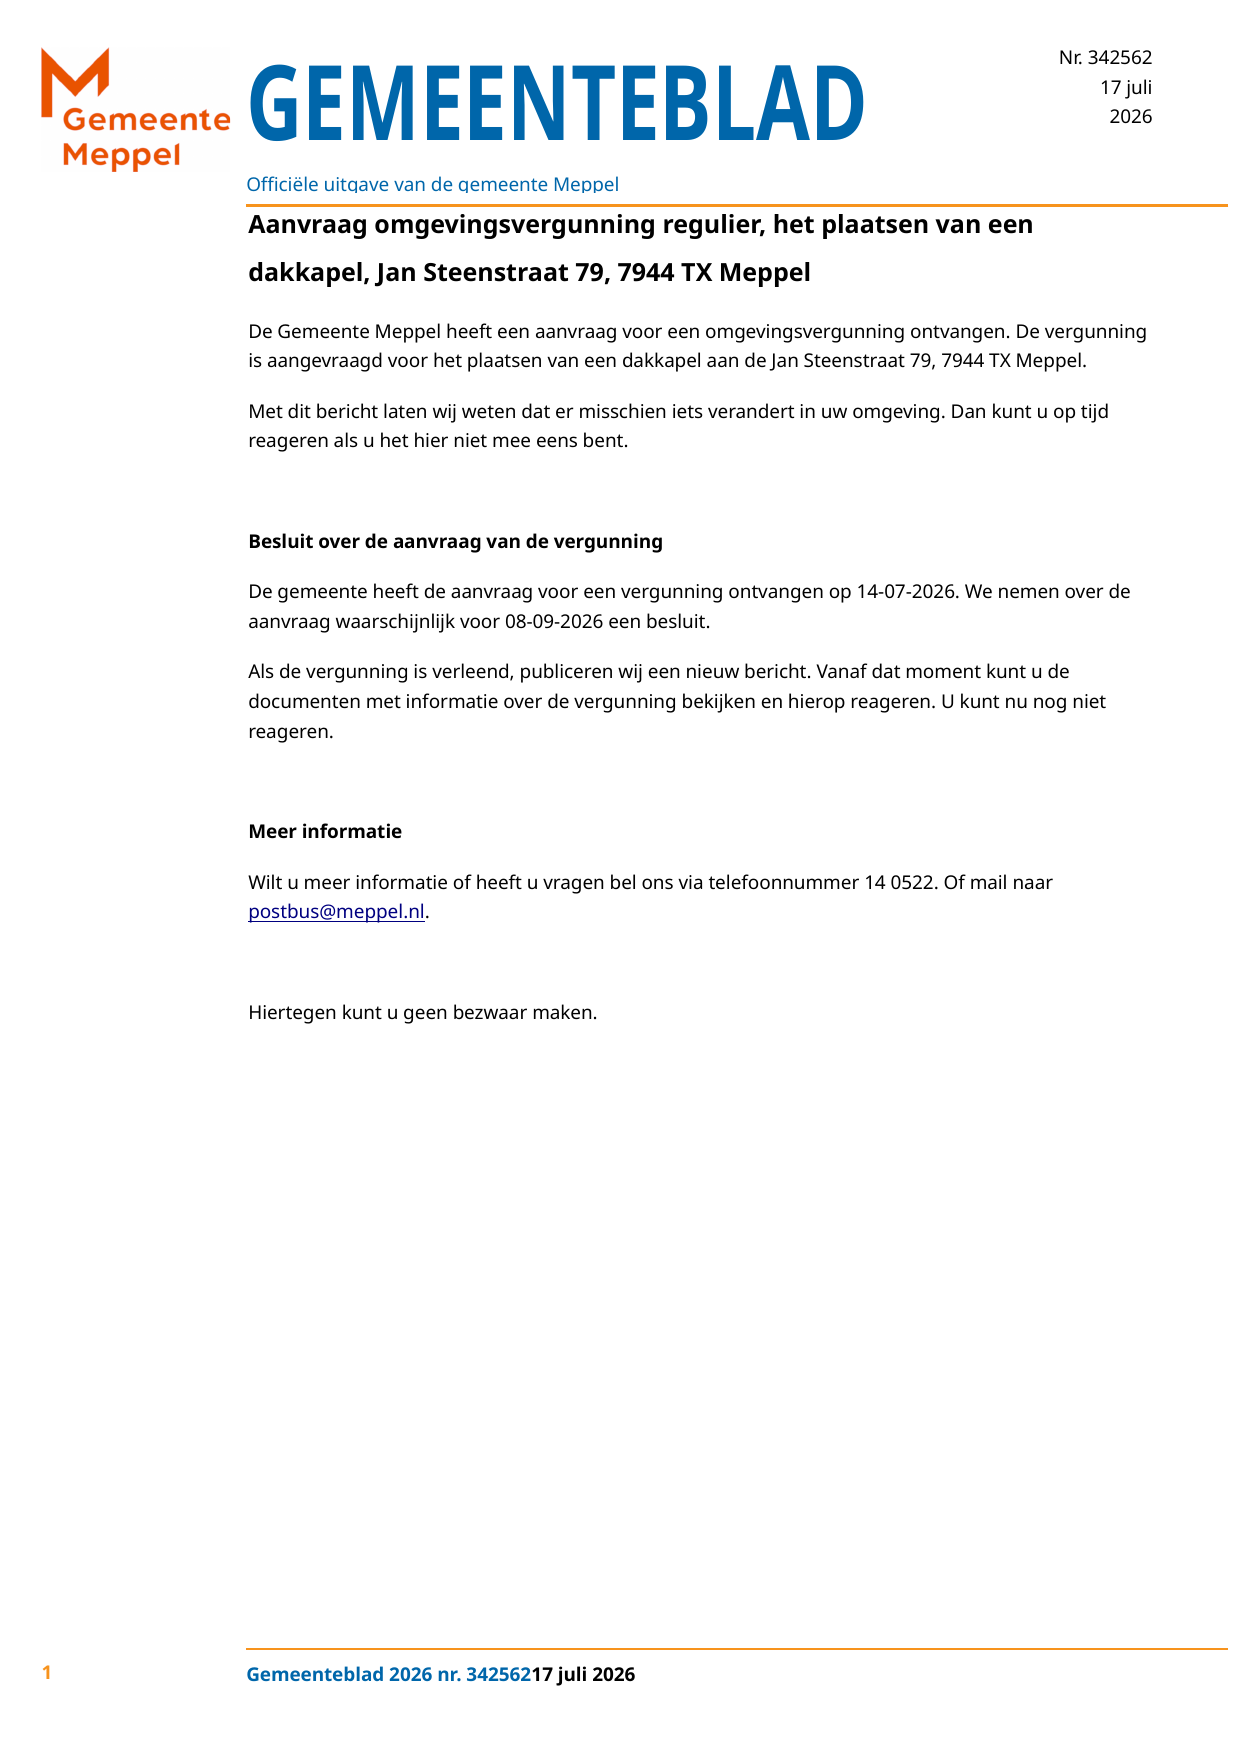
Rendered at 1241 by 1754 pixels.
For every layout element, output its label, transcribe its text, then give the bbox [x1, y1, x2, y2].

text Hiertegen kunt u geen bezwaar maken. [248, 999, 1152, 1025]
text Meer informatie [248, 819, 1152, 844]
text Wilt u meer informatie of heeft u vragen bel ons via telefoonnummer 14 0522. Of mail naar postbus@meppel.nl. [248, 869, 1152, 924]
text Aanvraag omgevingsvergunning regulier, het plaatsen van een dakkapel, Jan Steenstraat 79, 7944 TX Meppel [248, 207, 1152, 288]
text De gemeente heeft de aanvraag voor een vergunning ontvangen op 14-07-2026. We nemen over de aanvraag waarschijnlijk voor 08-09-2026 een besluit. [248, 579, 1152, 634]
text Met dit bericht laten wij weten dat er misschien iets verandert in uw omgeving. Dan kunt u op tijd reageren als u het hier niet mee eens bent. [248, 398, 1152, 453]
text De Gemeente Meppel heeft een aanvraag voor een omgevingsvergunning ontvangen. De vergunning is aangevraagd voor het plaatsen van een dakkapel aan de Jan Steenstraat 79, 7944 TX Meppel. [248, 318, 1152, 373]
text Besluit over de aanvraag van de vergunning [248, 528, 1152, 554]
picture [41, 47, 231, 172]
text Als de vergunning is verleend, publiceren wij een nieuw bericht. Vanaf dat moment kunt u de documenten met informatie over de vergunning bekijken en hierop reageren. U kunt nu nog niet reageren. [248, 659, 1152, 744]
